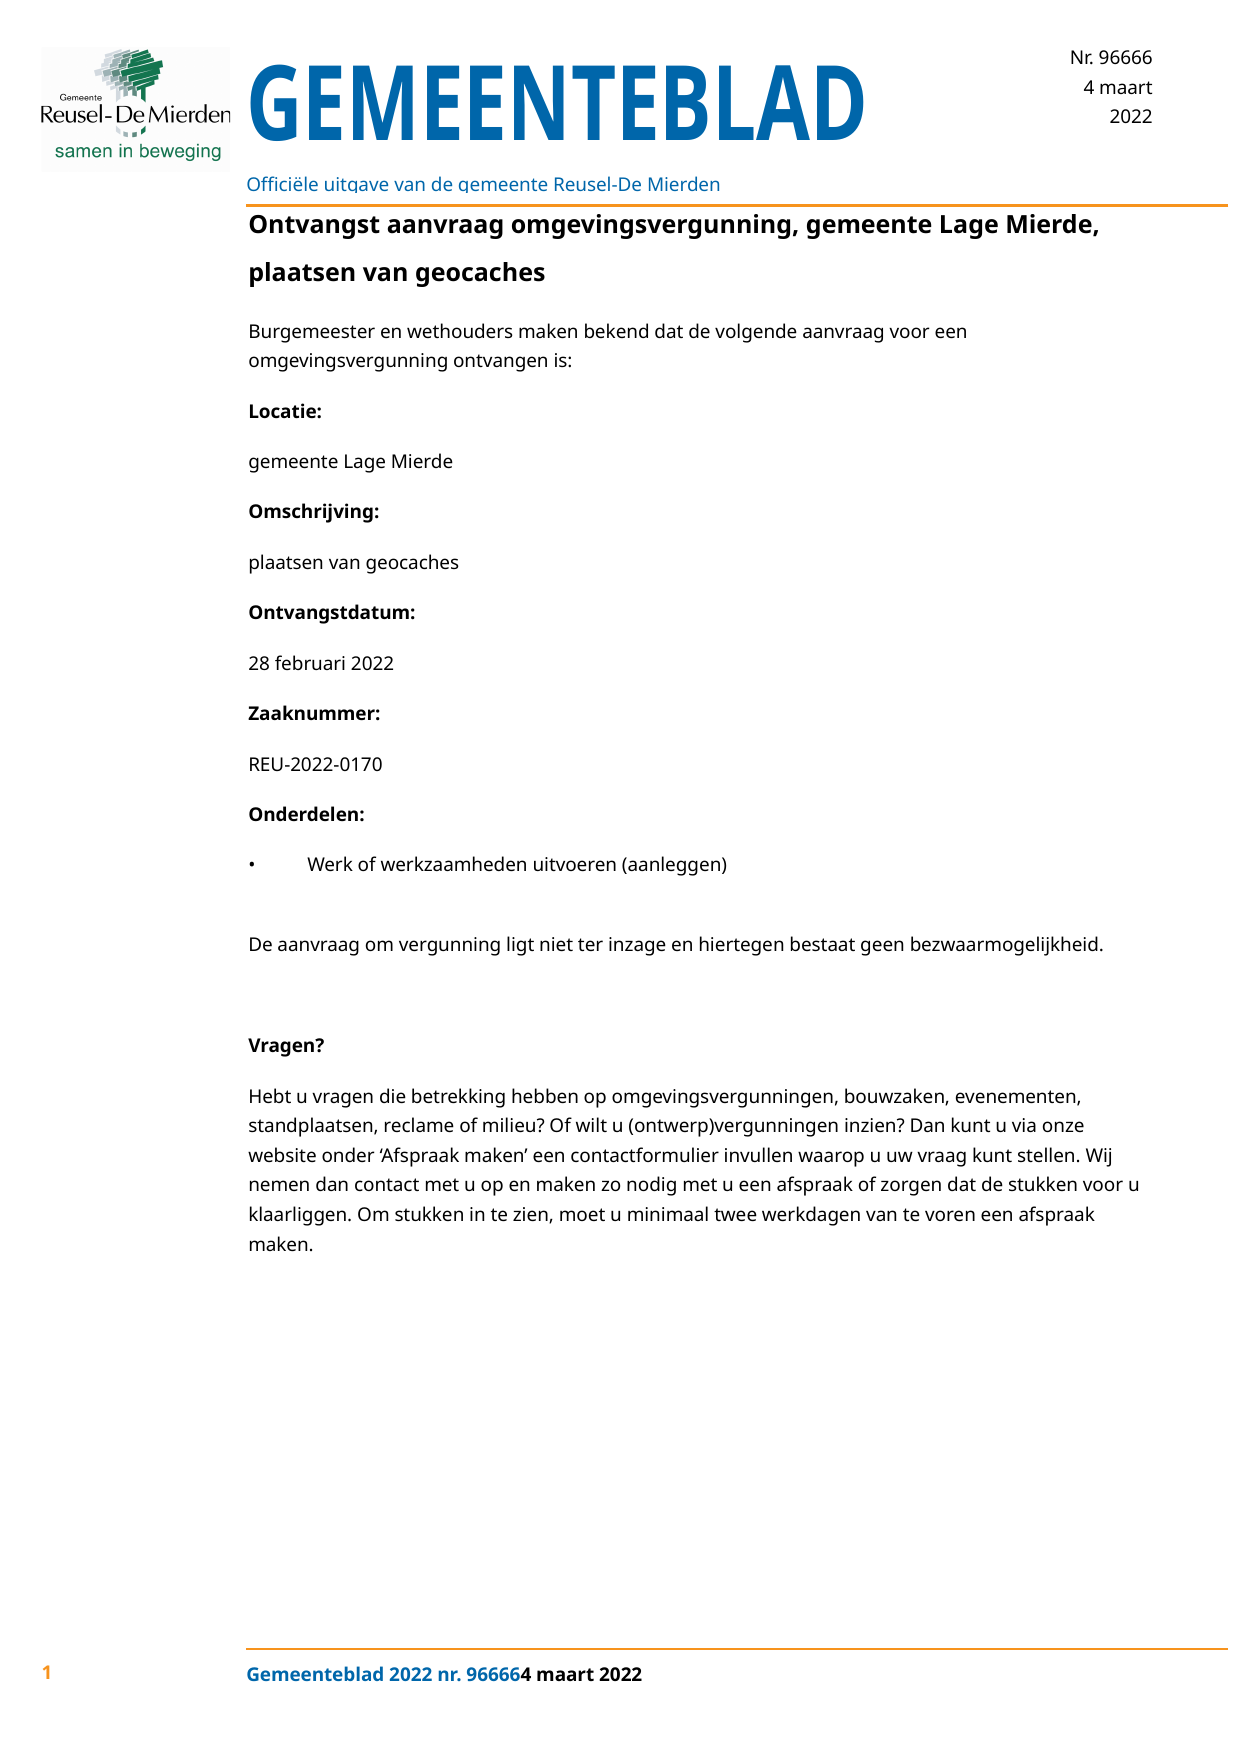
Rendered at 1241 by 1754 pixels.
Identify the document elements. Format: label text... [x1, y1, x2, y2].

text Ontvangst aanvraag omgevingsvergunning, gemeente Lage Mierde, plaatsen van geocaches [248, 207, 1152, 288]
text plaatsen van geocaches [248, 549, 1152, 575]
text Omschrijving: [248, 499, 1152, 524]
list Werk of werkzaamheden uitvoeren (aanleggen) [248, 852, 1152, 877]
text Hebt u vragen die betrekking hebben op omgevingsvergunningen, bouwzaken, evenementen, standplaatsen, reclame of milieu? Of wilt u (ontwerp)vergunningen inzien? Dan kunt u via onze website onder ‘Afspraak maken’ een contactformulier invullen waarop u uw vraag kunt stellen. Wij nemen dan contact met u op en maken zo nodig met u een afspraak of zorgen dat de stukken voor u klaarliggen. Om stukken in te zien, moet u minimaal twee werkdagen van te voren een afspraak maken. [248, 1083, 1152, 1257]
text REU-2022-0170 [248, 751, 1152, 777]
picture [41, 47, 231, 172]
text Ontvangstdatum: [248, 599, 1152, 625]
text De aanvraag om vergunning ligt niet ter inzage en hiertegen bestaat geen bezwaarmogelijkheid. [248, 932, 1152, 957]
text 28 februari 2022 [248, 650, 1152, 676]
text Burgemeester en wethouders maken bekend dat de volgende aanvraag voor een omgevingsvergunning ontvangen is: [248, 318, 1152, 373]
text Locatie: [248, 398, 1152, 424]
text gemeente Lage Mierde [248, 448, 1152, 474]
text Vragen? [248, 1032, 1152, 1058]
text Onderdelen: [248, 801, 1152, 827]
text Zaaknummer: [248, 700, 1152, 726]
